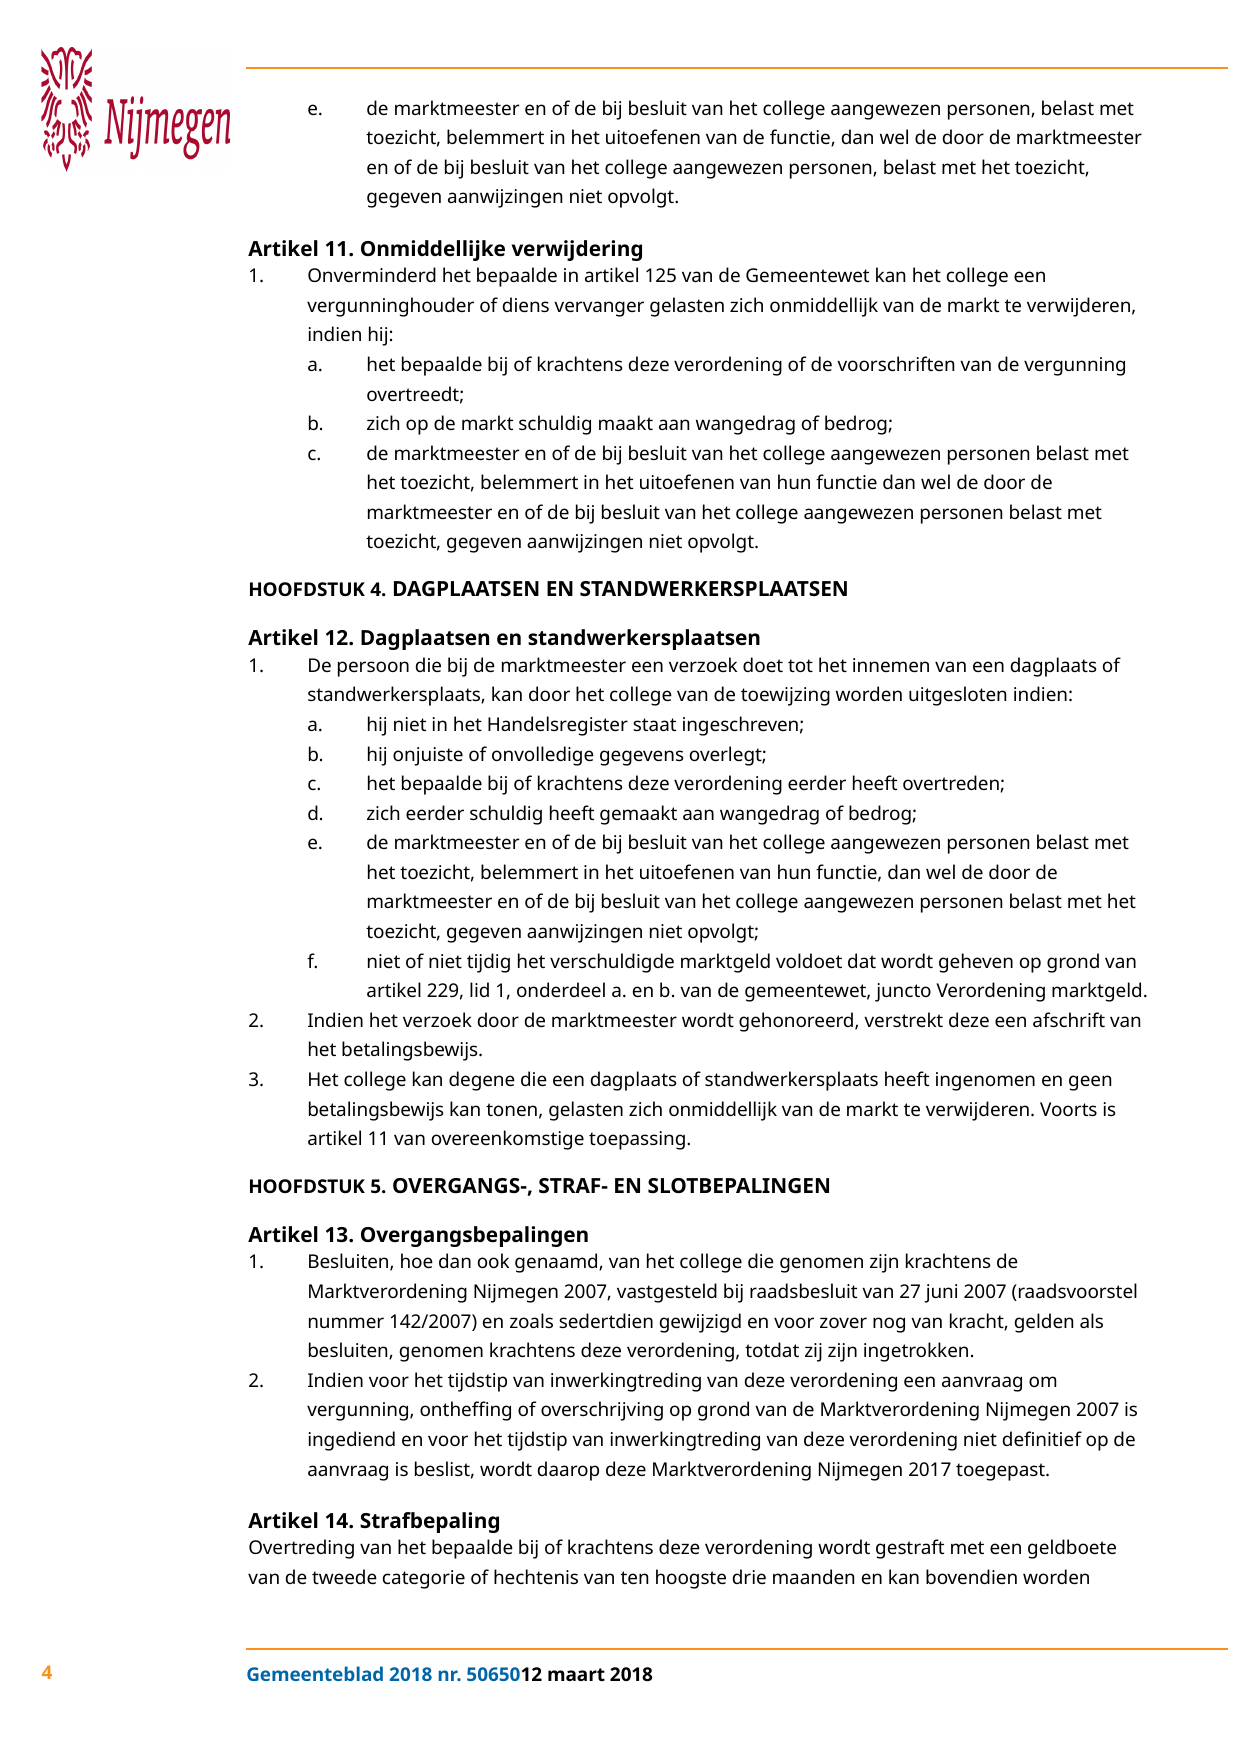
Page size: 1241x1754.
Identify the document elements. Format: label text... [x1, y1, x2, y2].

text HOOFDSTUK 5. OVERGANGS-, STRAF- EN SLOTBEPALINGEN [248, 1171, 1152, 1199]
list Onverminderd het bepaalde in artikel 125 van de Gemeentewet kan het college een vergunninghouder of diens vervanger gelasten zich onmiddellijk van de markt te verwijderen, indien hij: [248, 262, 1152, 347]
list de marktmeester en of de bij besluit van het college aangewezen personen belast met het toezicht, belemmert in het uitoefenen van hun functie, dan wel de door de marktmeester en of de bij besluit van het college aangewezen personen belast met het toezicht, gegeven aanwijzingen niet opvolgt; [307, 829, 1152, 944]
list niet of niet tijdig het verschuldigde marktgeld voldoet dat wordt geheven op grond van artikel 229, lid 1, onderdeel a. en b. van de gemeentewet, juncto Verordening marktgeld. [307, 948, 1152, 1003]
list het bepaalde bij of krachtens deze verordening of de voorschriften van de vergunning overtreedt; [307, 351, 1152, 406]
text Artikel 14. Strafbepaling [248, 1506, 1152, 1534]
text Artikel 13. Overgangsbepalingen [248, 1220, 1152, 1249]
text Artikel 12. Dagplaatsen en standwerkersplaatsen [248, 623, 1152, 652]
text Overtreding van het bepaalde bij of krachtens deze verordening wordt gestraft met een geldboete van de tweede categorie of hechtenis van ten hoogste drie maanden en kan bovendien worden [248, 1534, 1152, 1590]
list de marktmeester en of de bij besluit van het college aangewezen personen belast met het toezicht, belemmert in het uitoefenen van hun functie dan wel de door de marktmeester en of de bij besluit van het college aangewezen personen belast met toezicht, gegeven aanwijzingen niet opvolgt. [307, 440, 1152, 554]
list De persoon die bij de marktmeester een verzoek doet tot het innemen van een dagplaats of standwerkersplaats, kan door het college van de toewijzing worden uitgesloten indien: [248, 652, 1152, 707]
list zich eerder schuldig heeft gemaakt aan wangedrag of bedrog; [307, 800, 1152, 826]
picture [41, 47, 231, 172]
list Besluiten, hoe dan ook genaamd, van het college die genomen zijn krachtens de Marktverordening Nijmegen 2007, vastgesteld bij raadsbesluit van 27 juni 2007 (raadsvoorstel nummer 142/2007) en zoals sedertdien gewijzigd en voor zover nog van kracht, gelden als besluiten, genomen krachtens deze verordening, totdat zij zijn ingetrokken. [248, 1249, 1152, 1363]
list zich op de markt schuldig maakt aan wangedrag of bedrog; [307, 410, 1152, 436]
list Het college kan degene die een dagplaats of standwerkersplaats heeft ingenomen en geen betalingsbewijs kan tonen, gelasten zich onmiddellijk van de markt te verwijderen. Voorts is artikel 11 van overeenkomstige toepassing. [248, 1066, 1152, 1151]
list Indien het verzoek door de marktmeester wordt gehonoreerd, verstrekt deze een afschrift van het betalingsbewijs. [248, 1007, 1152, 1062]
list de marktmeester en of de bij besluit van het college aangewezen personen, belast met toezicht, belemmert in het uitoefenen van de functie, dan wel de door de marktmeester en of de bij besluit van het college aangewezen personen, belast met het toezicht, gegeven aanwijzingen niet opvolgt. [307, 95, 1152, 209]
list Indien voor het tijdstip van inwerkingtreding van deze verordening een aanvraag om vergunning, ontheffing of overschrijving op grond van de Marktverordening Nijmegen 2007 is ingediend en voor het tijdstip van inwerkingtreding van deze verordening niet definitief op de aanvraag is beslist, wordt daarop deze Marktverordening Nijmegen 2017 toegepast. [248, 1367, 1152, 1481]
text Artikel 11. Onmiddellijke verwijdering [248, 234, 1152, 262]
list hij onjuiste of onvolledige gegevens overlegt; [307, 741, 1152, 766]
text HOOFDSTUK 4. DAGPLAATSEN EN STANDWERKERSPLAATSEN [248, 574, 1152, 603]
list hij niet in het Handelsregister staat ingeschreven; [307, 711, 1152, 737]
list het bepaalde bij of krachtens deze verordening eerder heeft overtreden; [307, 770, 1152, 796]
